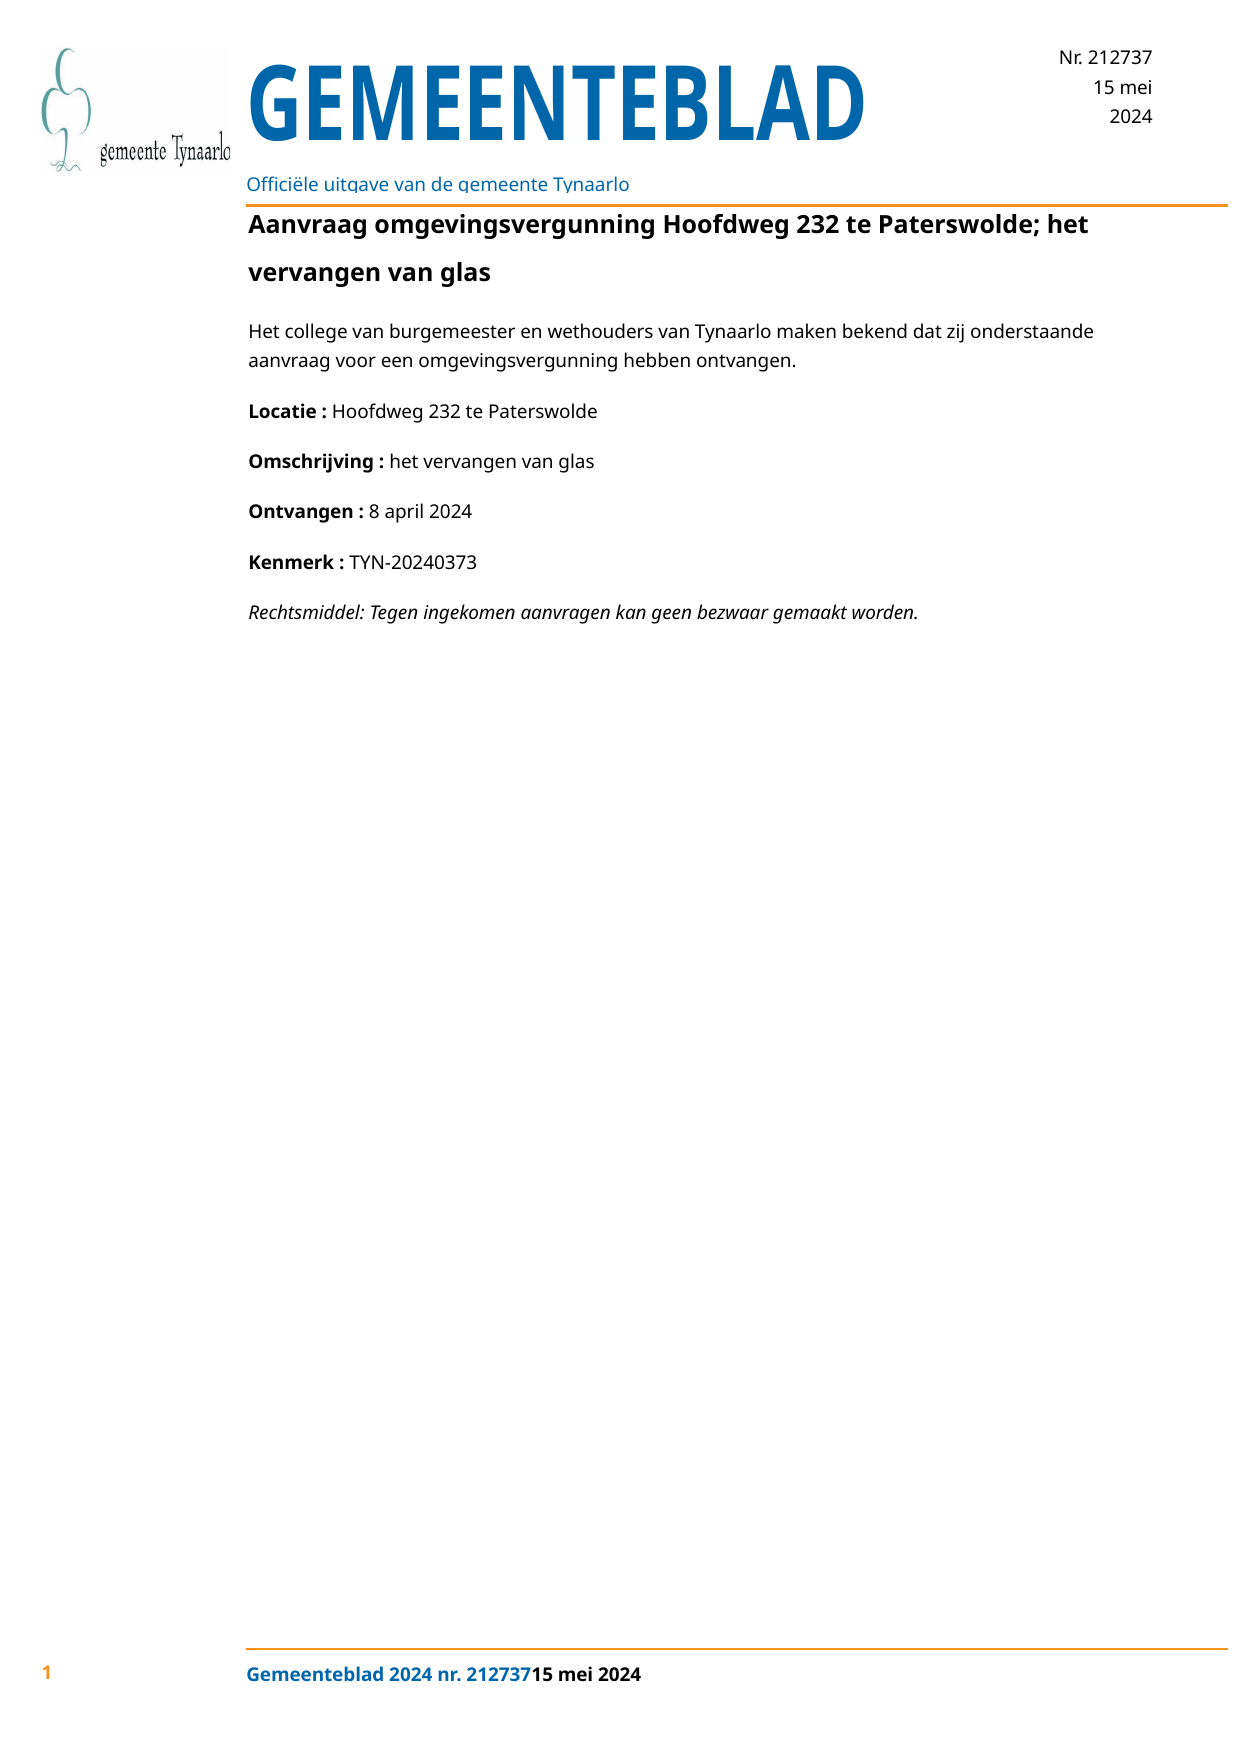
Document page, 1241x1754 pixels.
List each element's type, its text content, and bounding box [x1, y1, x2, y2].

text Aanvraag omgevingsvergunning Hoofdweg 232 te Paterswolde; het vervangen van glas [248, 207, 1152, 288]
text Omschrijving : het vervangen van glas [248, 448, 1152, 474]
text Het college van burgemeester en wethouders van Tynaarlo maken bekend dat zij onderstaande aanvraag voor een omgevingsvergunning hebben ontvangen. [248, 318, 1152, 373]
text Ontvangen : 8 april 2024 [248, 499, 1152, 524]
text Locatie : Hoofdweg 232 te Paterswolde [248, 398, 1152, 424]
picture [41, 47, 231, 172]
text Rechtsmiddel: Tegen ingekomen aanvragen kan geen bezwaar gemaakt worden. [248, 599, 1152, 625]
text Kenmerk : TYN-20240373 [248, 549, 1152, 575]
